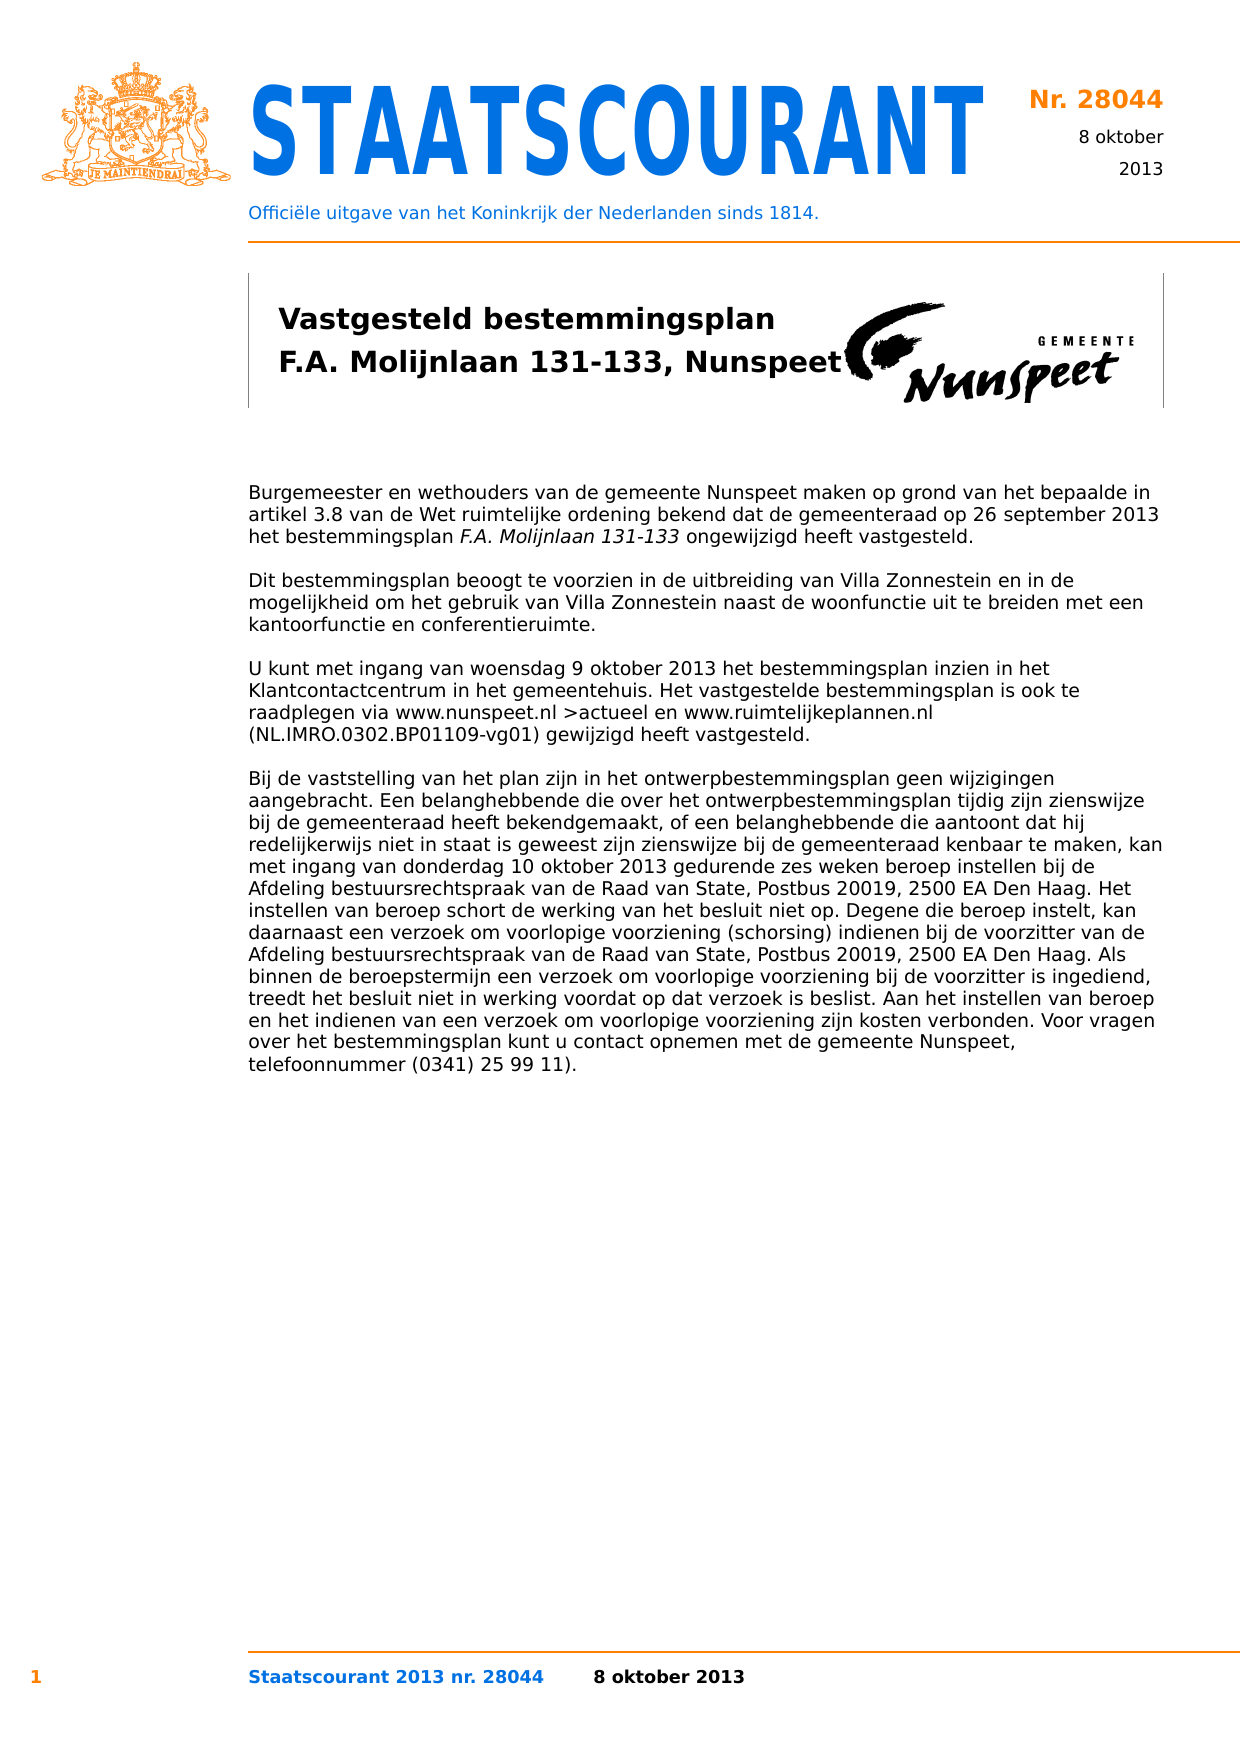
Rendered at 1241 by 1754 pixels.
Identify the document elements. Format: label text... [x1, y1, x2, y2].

table_cell 2013 [998, 153, 1240, 203]
table_header STAATSCOURANT [248, 62, 998, 203]
table_cell 8 oktober [998, 121, 1240, 153]
text Dit bestemmingsplan beoogt te voorzien in de uitbreiding van Villa Zonnestein en in de mogelijkheid om het gebruik van Villa Zonnestein naast de woonfunctie uit te breiden met een kantoorfunctie en conferentieruimte. [248, 570, 1163, 636]
text U kunt met ingang van woensdag 9 oktober 2013 het bestemmingsplan inzien in het Klantcontactcentrum in het gemeentehuis. Het vastgestelde bestemmingsplan is ook te raadplegen via www.nunspeet.nl >actueel en www.ruimtelijkeplannen.nl (NL.IMRO.0302.BP01109-vg01) gewijzigd heeft vastgesteld. [248, 658, 1163, 746]
text Burgemeester en wethouders van de gemeente Nunspeet maken op grond van het bepaalde in artikel 3.8 van de Wet ruimtelijke ordening bekend dat de gemeenteraad op 26 september 2013 het bestemmingsplan F.A. Molijnlaan 131-133 ongewijzigd heeft vastgesteld. [248, 482, 1163, 548]
picture [844, 302, 1134, 403]
table_header Nr. 28044 [998, 62, 1240, 121]
subtitle Vastgesteld bestemmingsplan F.A. Molijnlaan 131-133, Nunspeet [249, 273, 1163, 408]
text Bij de vaststelling van het plan zijn in het ontwerpbestemmingsplan geen wijzigingen aangebracht. Een belanghebbende die over het ontwerpbestemmingsplan tijdig zijn zienswijze bij de gemeenteraad heeft bekendgemaakt, of een belanghebbende die aantoont dat hij redelijkerwijs niet in staat is geweest zijn zienswijze bij de gemeenteraad kenbaar te maken, kan met ingang van donderdag 10 oktober 2013 gedurende zes weken beroep instellen bij de Afdeling bestuursrechtspraak van de Raad van State, Postbus 20019, 2500 EA Den Haag. Het instellen van beroep schort de werking van het besluit niet op. Degene die beroep instelt, kan daarnaast een verzoek om voorlopige voorziening (schorsing) indienen bij de voorzitter van de Afdeling bestuursrechtspraak van de Raad van State, Postbus 20019, 2500 EA Den Haag. Als binnen de beroepstermijn een verzoek om voorlopige voorziening bij de voorzitter is ingediend, treedt het besluit niet in werking voordat op dat verzoek is beslist. Aan het instellen van beroep en het indienen van een verzoek om voorlopige voorziening zijn kosten verbonden. Voor vragen over het bestemmingsplan kunt u contact opnemen met de gemeente Nunspeet, telefoonnummer (0341) 25 99 11). [248, 768, 1163, 1075]
table_header [25, 62, 248, 241]
picture [41, 62, 231, 186]
table_cell Officiële uitgave van het Koninkrijk der Nederlanden sinds 1814. [248, 203, 1240, 241]
